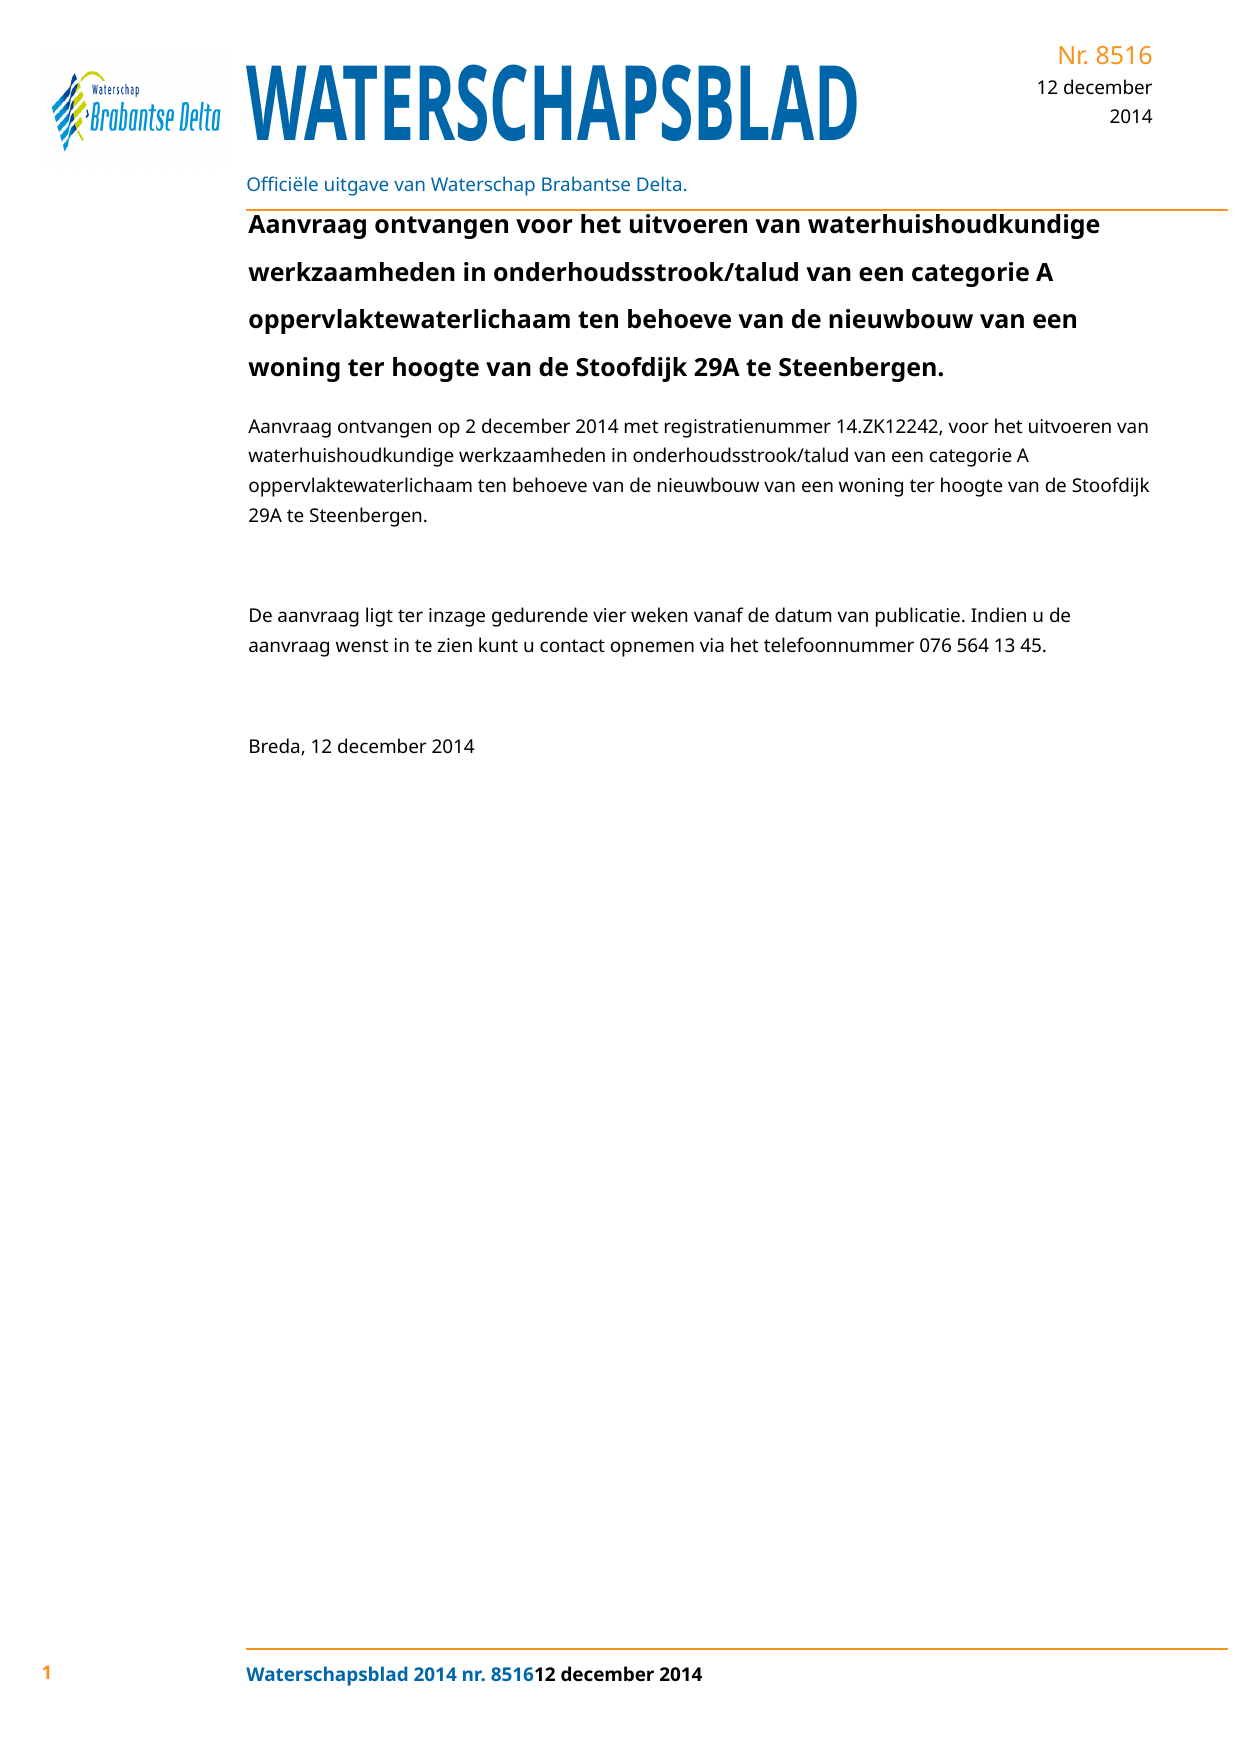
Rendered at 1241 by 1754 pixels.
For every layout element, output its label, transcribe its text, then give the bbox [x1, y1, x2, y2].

text De aanvraag ligt ter inzage gedurende vier weken vanaf de datum van publicatie. Indien u de aanvraag wenst in te zien kunt u contact opnemen via het telefoonnummer 076 564 13 45. [248, 603, 1152, 658]
picture [41, 47, 231, 172]
text Aanvraag ontvangen op 2 december 2014 met registratienummer 14.ZK12242, voor het uitvoeren van waterhuishoudkundige werkzaamheden in onderhoudsstrook/talud van een categorie A oppervlaktewaterlichaam ten behoeve van de nieuwbouw van een woning ter hoogte van de Stoofdijk 29A te Steenbergen. [248, 413, 1152, 528]
text Aanvraag ontvangen voor het uitvoeren van waterhuishoudkundige werkzaamheden in onderhoudsstrook/talud van een categorie A oppervlaktewaterlichaam ten behoeve van de nieuwbouw van een woning ter hoogte van de Stoofdijk 29A te Steenbergen. [248, 211, 1152, 384]
text Breda, 12 december 2014 [248, 733, 1152, 759]
